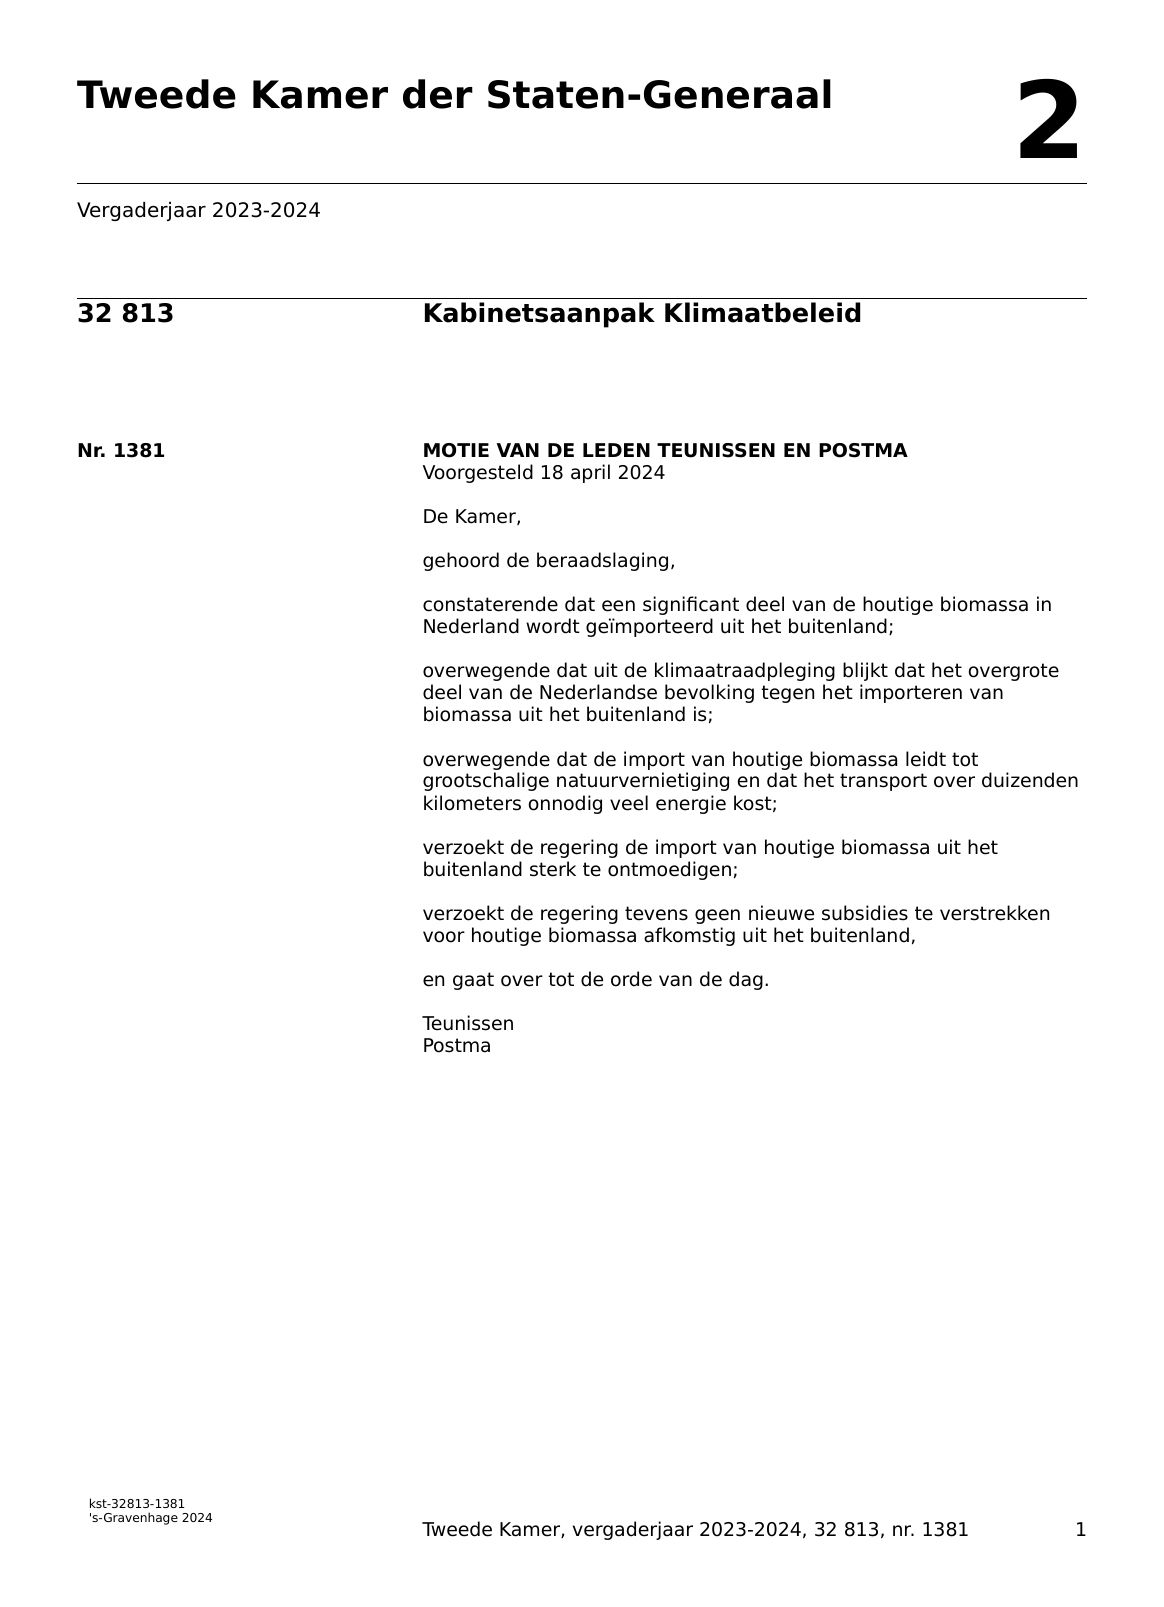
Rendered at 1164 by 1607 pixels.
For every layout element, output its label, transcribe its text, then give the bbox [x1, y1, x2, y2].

text gehoord de beraadslaging, [422, 550, 1087, 572]
subtitle 32 813 Kabinetsaanpak Klimaatbeleid [77, 299, 1087, 329]
table_cell Vergaderjaar 2023-2024 [77, 184, 1087, 298]
text overwegende dat uit de klimaatraadpleging blijkt dat het overgrote deel van de Nederlandse bevolking tegen het importeren van biomassa uit het buitenland is; [422, 660, 1087, 726]
text en gaat over tot de orde van de dag. [422, 969, 1087, 991]
text kst-32813-1381 [88, 1497, 323, 1511]
text 's-Gravenhage 2024 [88, 1511, 323, 1525]
subtitle Nr. 1381 MOTIE VAN DE LEDEN TEUNISSEN EN POSTMA [77, 440, 1087, 462]
table_header 2 [886, 59, 1087, 183]
text constaterende dat een significant deel van de houtige biomassa in Nederland wordt geïmporteerd uit het buitenland; [422, 594, 1087, 638]
table_header Tweede Kamer der Staten-Generaal [77, 59, 886, 183]
text overwegende dat de import van houtige biomassa leidt tot grootschalige natuurvernietiging en dat het transport over duizenden kilometers onnodig veel energie kost; [422, 748, 1087, 814]
text Teunissen [422, 1013, 1087, 1035]
text De Kamer, [422, 506, 1087, 528]
text verzoekt de regering tevens geen nieuwe subsidies te verstrekken voor houtige biomassa afkomstig uit het buitenland, [422, 903, 1087, 947]
text Voorgesteld 18 april 2024 [422, 462, 1087, 484]
text Postma [422, 1035, 1087, 1057]
text verzoekt de regering de import van houtige biomassa uit het buitenland sterk te ontmoedigen; [422, 837, 1087, 881]
